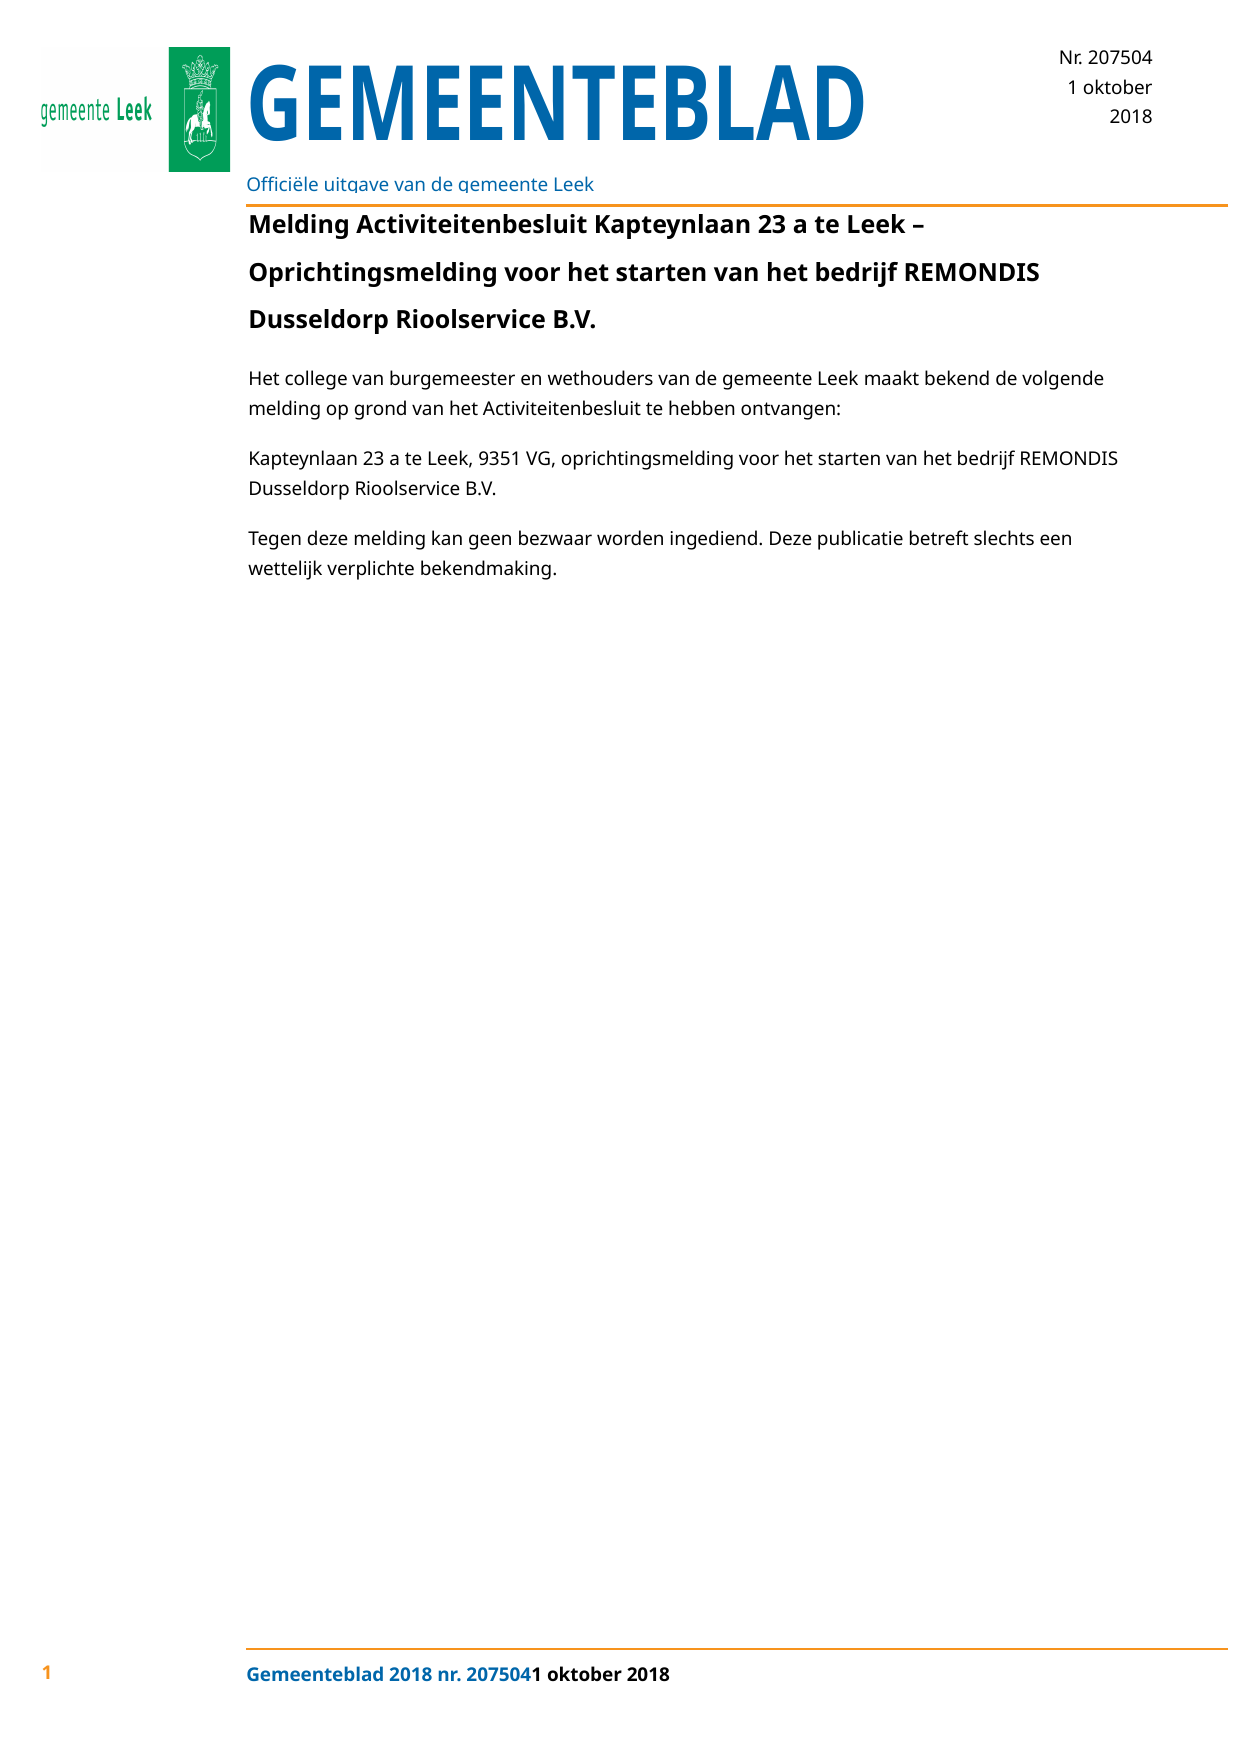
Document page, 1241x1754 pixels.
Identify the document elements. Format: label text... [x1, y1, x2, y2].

text Melding Activiteitenbesluit Kapteynlaan 23 a te Leek – Oprichtingsmelding voor het starten van het bedrijf REMONDIS Dusseldorp Rioolservice B.V. [248, 207, 1152, 336]
text Tegen deze melding kan geen bezwaar worden ingediend. Deze publicatie betreft slechts een wettelijk verplichte bekendmaking. [248, 526, 1152, 581]
picture [41, 47, 231, 172]
text Het college van burgemeester en wethouders van de gemeente Leek maakt bekend de volgende melding op grond van het Activiteitenbesluit te hebben ontvangen: [248, 366, 1152, 421]
text Kapteynlaan 23 a te Leek, 9351 VG, oprichtingsmelding voor het starten van het bedrijf REMONDIS Dusseldorp Rioolservice B.V. [248, 446, 1152, 501]
